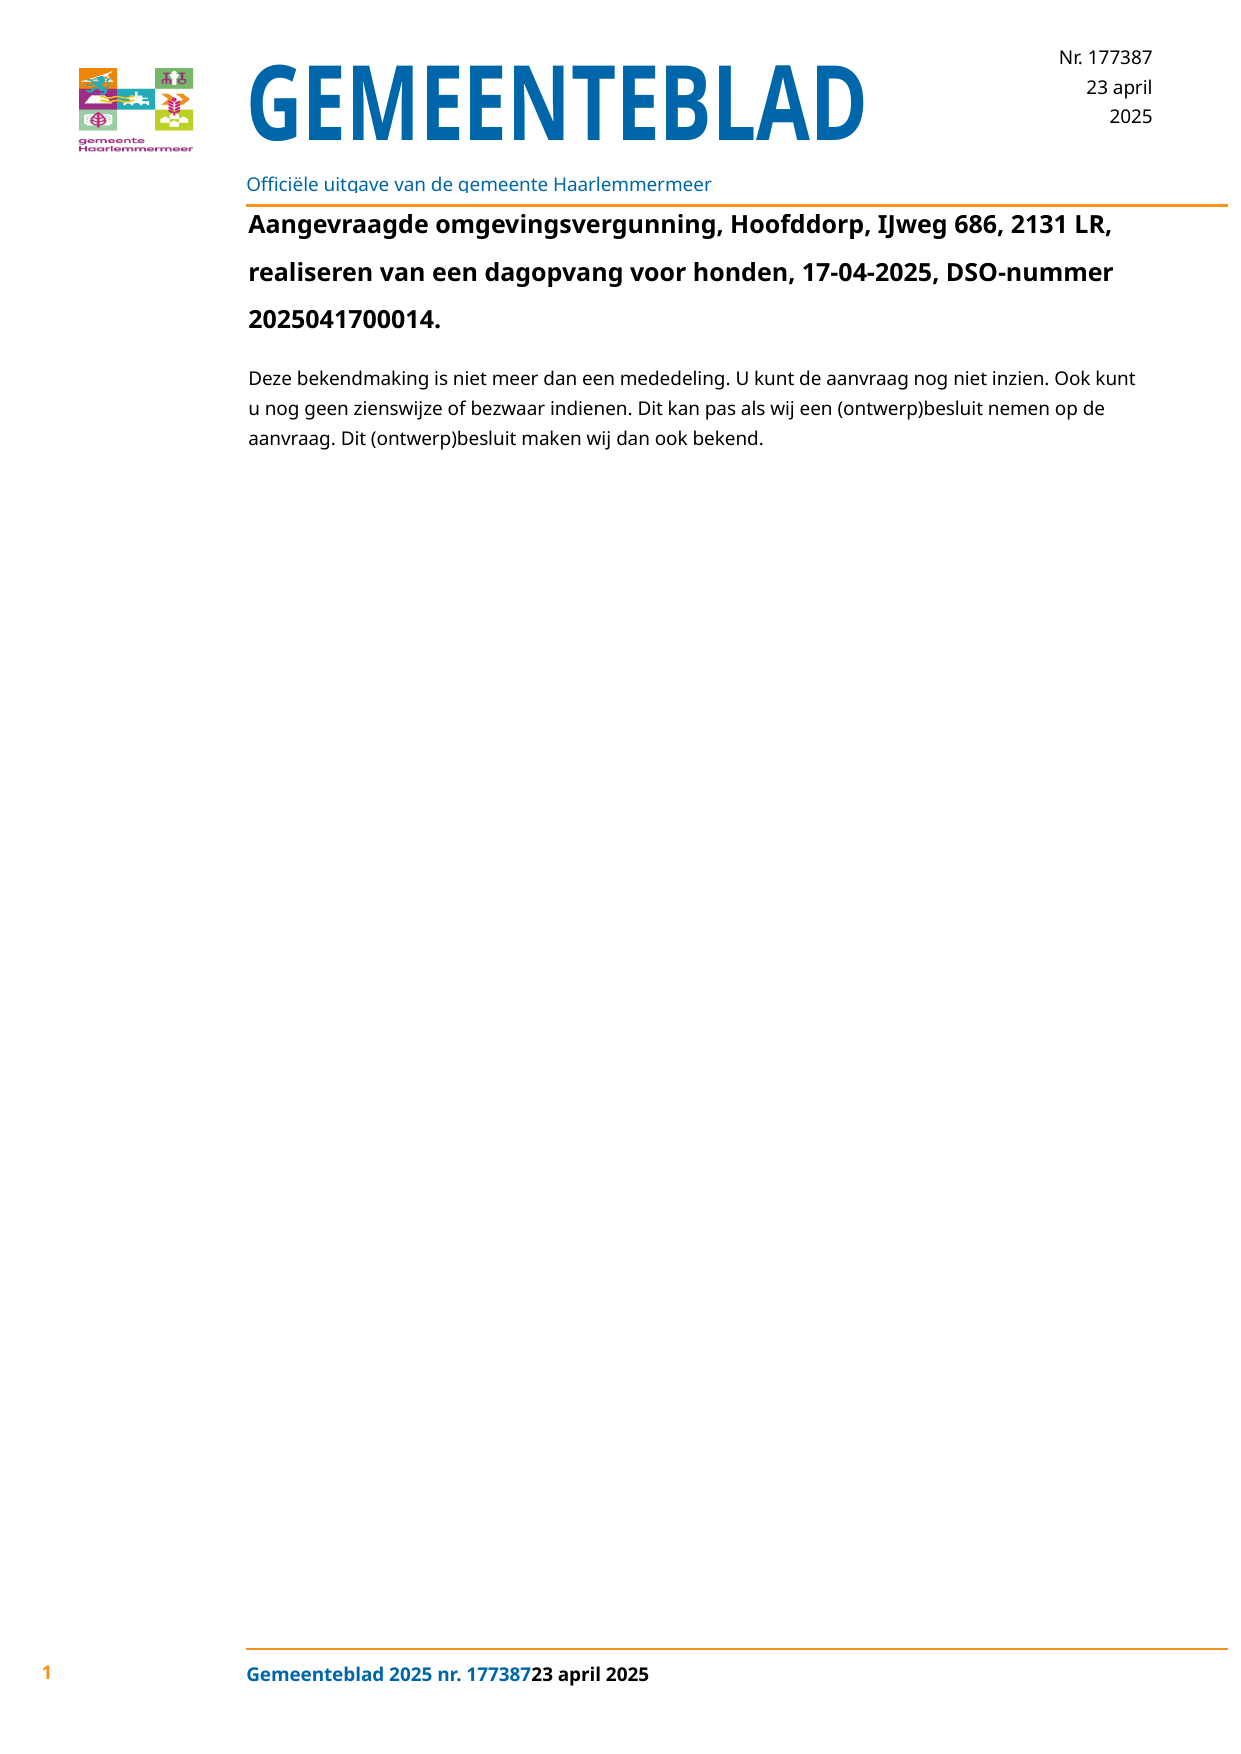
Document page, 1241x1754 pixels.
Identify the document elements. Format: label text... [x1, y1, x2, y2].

text Aangevraagde omgevingsvergunning, Hoofddorp, IJweg 686, 2131 LR, realiseren van een dagopvang voor honden, 17-04-2025, DSO-nummer 2025041700014. [248, 207, 1152, 336]
picture [41, 47, 231, 172]
text Deze bekendmaking is niet meer dan een mededeling. U kunt de aanvraag nog niet inzien. Ook kunt u nog geen zienswijze of bezwaar indienen. Dit kan pas als wij een (ontwerp)besluit nemen op de aanvraag. Dit (ontwerp)besluit maken wij dan ook bekend. [248, 366, 1152, 450]
